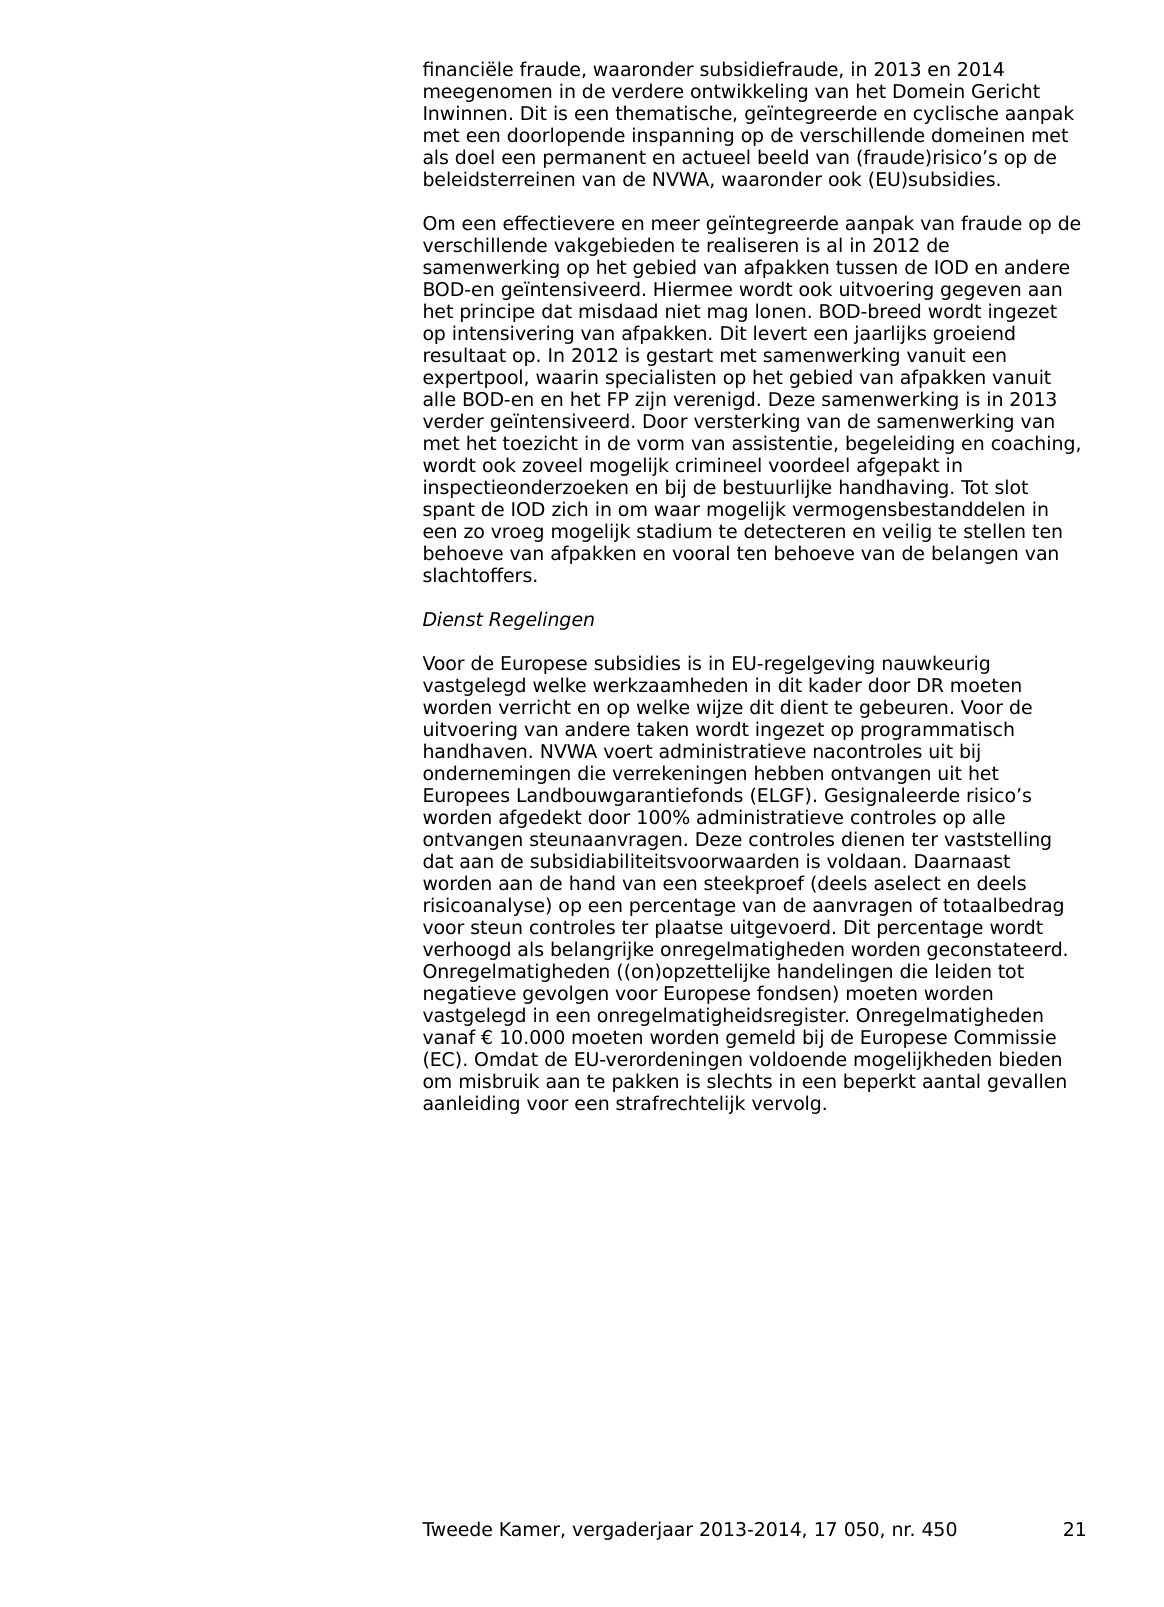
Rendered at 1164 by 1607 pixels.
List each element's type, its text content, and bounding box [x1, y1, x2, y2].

subtitle Dienst Regelingen [422, 609, 1087, 631]
text Voor de Europese subsidies is in EU-regelgeving nauwkeurig vastgelegd welke werkzaamheden in dit kader door DR moeten worden verricht en op welke wijze dit dient te gebeuren. Voor de uitvoering van andere taken wordt ingezet op programmatisch handhaven. NVWA voert administratieve nacontroles uit bij ondernemingen die verrekeningen hebben ontvangen uit het Europees Landbouwgarantiefonds (ELGF). Gesignaleerde risico’s worden afgedekt door 100% administratieve controles op alle ontvangen steunaanvragen. Deze controles dienen ter vaststelling dat aan de subsidiabiliteitsvoorwaarden is voldaan. Daarnaast worden aan de hand van een steekproef (deels aselect en deels risicoanalyse) op een percentage van de aanvragen of totaalbedrag voor steun controles ter plaatse uitgevoerd. Dit percentage wordt verhoogd als belangrijke onregelmatigheden worden geconstateerd. Onregelmatigheden ((on)opzettelijke handelingen die leiden tot negatieve gevolgen voor Europese fondsen) moeten worden vastgelegd in een onregelmatigheidsregister. Onregelmatigheden vanaf € 10.000 moeten worden gemeld bij de Europese Commissie (EC). Omdat de EU-verordeningen voldoende mogelijkheden bieden om misbruik aan te pakken is slechts in een beperkt aantal gevallen aanleiding voor een strafrechtelijk vervolg. [422, 653, 1087, 1115]
text Om een effectievere en meer geïntegreerde aanpak van fraude op de verschillende vakgebieden te realiseren is al in 2012 de samenwerking op het gebied van afpakken tussen de IOD en andere BOD-en geïntensiveerd. Hiermee wordt ook uitvoering gegeven aan het principe dat misdaad niet mag lonen. BOD-breed wordt ingezet op intensivering van afpakken. Dit levert een jaarlijks groeiend resultaat op. In 2012 is gestart met samenwerking vanuit een expertpool, waarin specialisten op het gebied van afpakken vanuit alle BOD-en en het FP zijn verenigd. Deze samenwerking is in 2013 verder geïntensiveerd. Door versterking van de samenwerking van met het toezicht in de vorm van assistentie, begeleiding en coaching, wordt ook zoveel mogelijk crimineel voordeel afgepakt in inspectieonderzoeken en bij de bestuurlijke handhaving. Tot slot spant de IOD zich in om waar mogelijk vermogensbestanddelen in een zo vroeg mogelijk stadium te detecteren en veilig te stellen ten behoeve van afpakken en vooral ten behoeve van de belangen van slachtoffers. [422, 213, 1087, 587]
text financiële fraude, waaronder subsidiefraude, in 2013 en 2014 meegenomen in de verdere ontwikkeling van het Domein Gericht Inwinnen. Dit is een thematische, geïntegreerde en cyclische aanpak met een doorlopende inspanning op de verschillende domeinen met als doel een permanent en actueel beeld van (fraude)risico’s op de beleidsterreinen van de NVWA, waaronder ook (EU)subsidies. [422, 59, 1087, 191]
